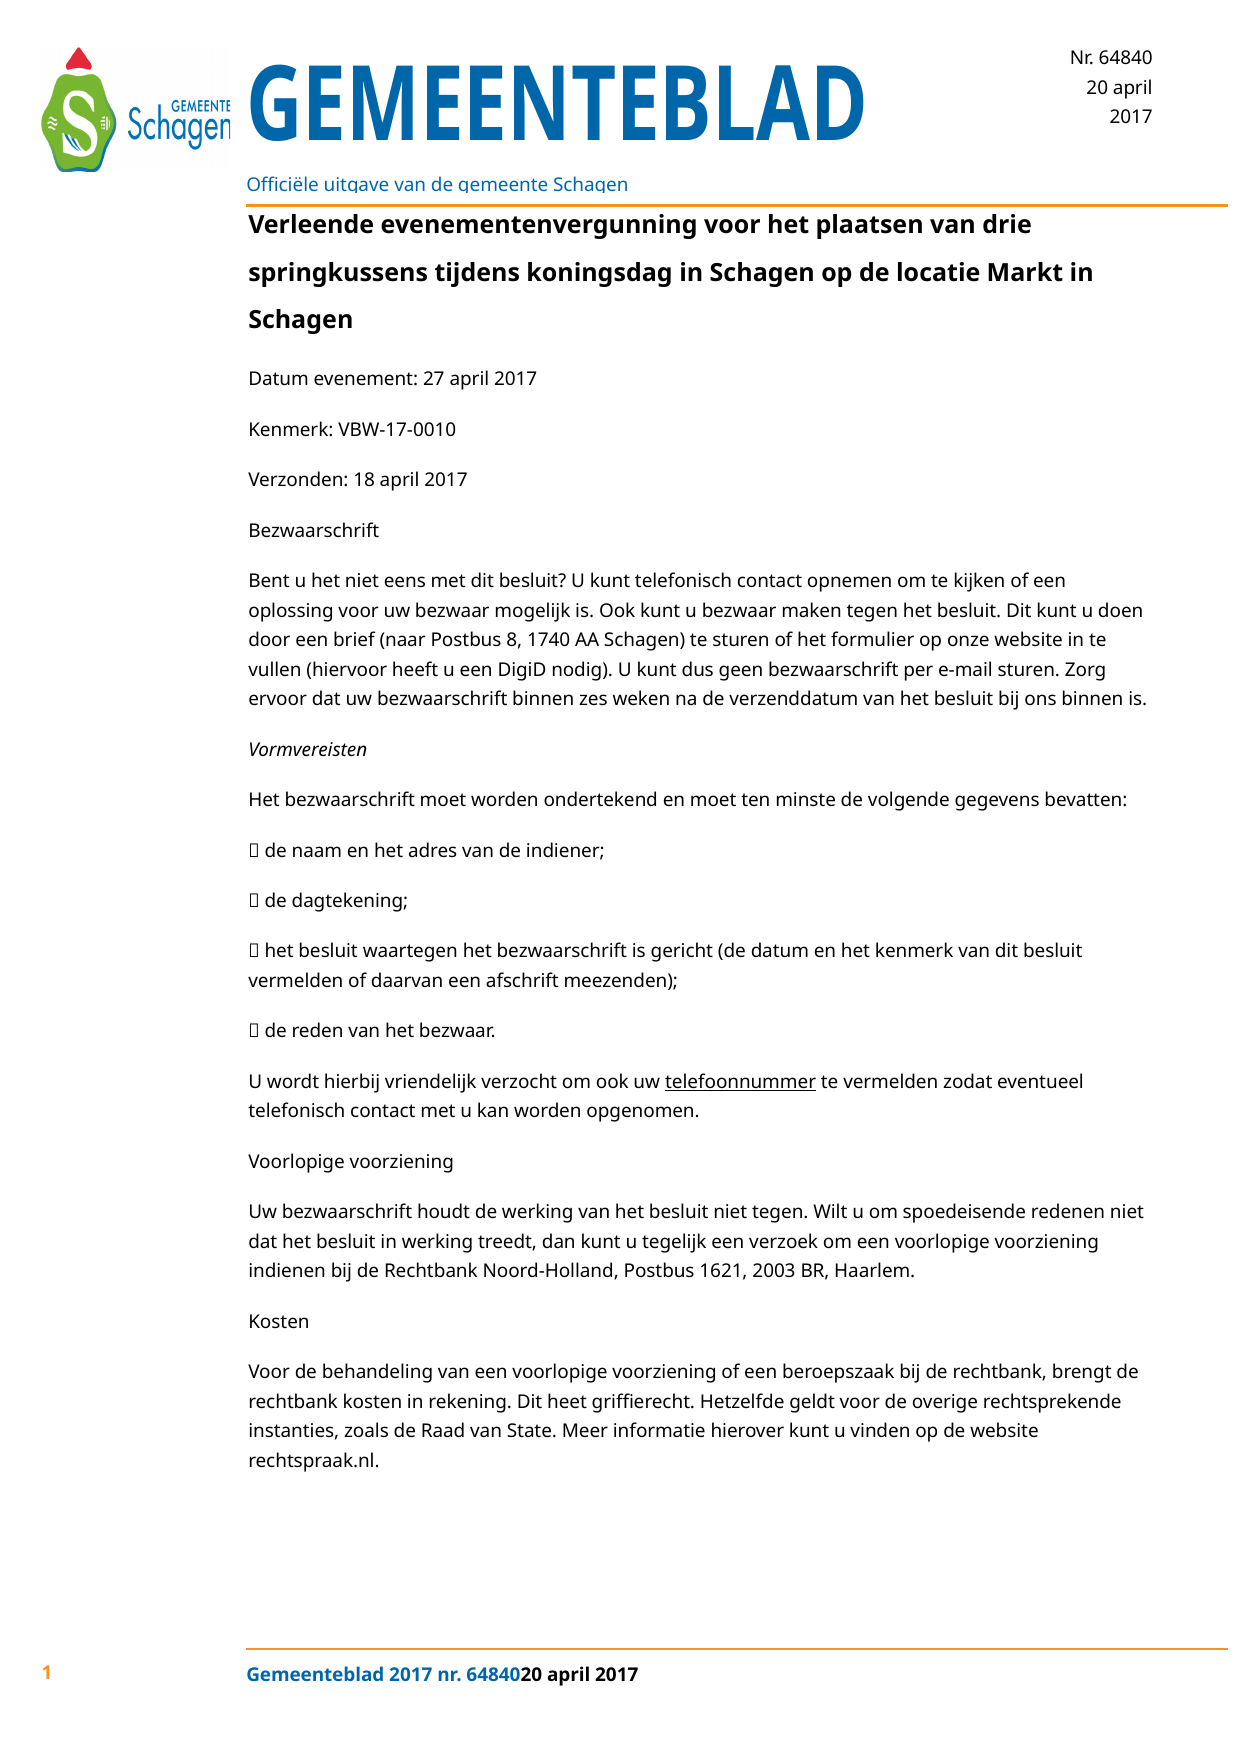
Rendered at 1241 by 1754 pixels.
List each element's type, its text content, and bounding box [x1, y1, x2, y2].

text Kosten [248, 1308, 1152, 1334]
text Vormvereisten [248, 736, 1152, 762]
text Voorlopige voorziening [248, 1148, 1152, 1174]
text Voor de behandeling van een voorlopige voorziening of een beroepszaak bij de rechtbank, brengt de rechtbank kosten in rekening. Dit heet griffierecht. Hetzelfde geldt voor de overige rechtsprekende instanties, zoals de Raad van State. Meer informatie hierover kunt u vinden op de website rechtspraak.nl. [248, 1358, 1152, 1473]
text Kenmerk: VBW-17-0010 [248, 416, 1152, 442]
text Verleende evenementenvergunning voor het plaatsen van drie springkussens tijdens koningsdag in Schagen op de locatie Markt in Schagen [248, 207, 1152, 336]
text  de dagtekening; [248, 887, 1152, 913]
text Uw bezwaarschrift houdt de werking van het besluit niet tegen. Wilt u om spoedeisende redenen niet dat het besluit in werking treedt, dan kunt u tegelijk een verzoek om een voorlopige voorziening indienen bij de Rechtbank Noord-Holland, Postbus 1621, 2003 BR, Haarlem. [248, 1198, 1152, 1283]
picture [41, 47, 231, 172]
text Het bezwaarschrift moet worden ondertekend en moet ten minste de volgende gegevens bevatten: [248, 786, 1152, 812]
text  de naam en het adres van de indiener; [248, 837, 1152, 862]
text Bezwaarschrift [248, 517, 1152, 542]
text U wordt hierbij vriendelijk verzocht om ook uw telefoonnummer te vermelden zodat eventueel telefonisch contact met u kan worden opgenomen. [248, 1068, 1152, 1123]
text  het besluit waartegen het bezwaarschrift is gericht (de datum en het kenmerk van dit besluit vermelden of daarvan een afschrift meezenden); [248, 938, 1152, 993]
text Bent u het niet eens met dit besluit? U kunt telefonisch contact opnemen om te kijken of een oplossing voor uw bezwaar mogelijk is. Ook kunt u bezwaar maken tegen het besluit. Dit kunt u doen door een brief (naar Postbus 8, 1740 AA Schagen) te sturen of het formulier op onze website in te vullen (hiervoor heeft u een DigiD nodig). U kunt dus geen bezwaarschrift per e-mail sturen. Zorg ervoor dat uw bezwaarschrift binnen zes weken na de verzenddatum van het besluit bij ons binnen is. [248, 567, 1152, 711]
text Verzonden: 18 april 2017 [248, 466, 1152, 492]
text Datum evenement: 27 april 2017 [248, 366, 1152, 391]
text  de reden van het bezwaar. [248, 1018, 1152, 1043]
